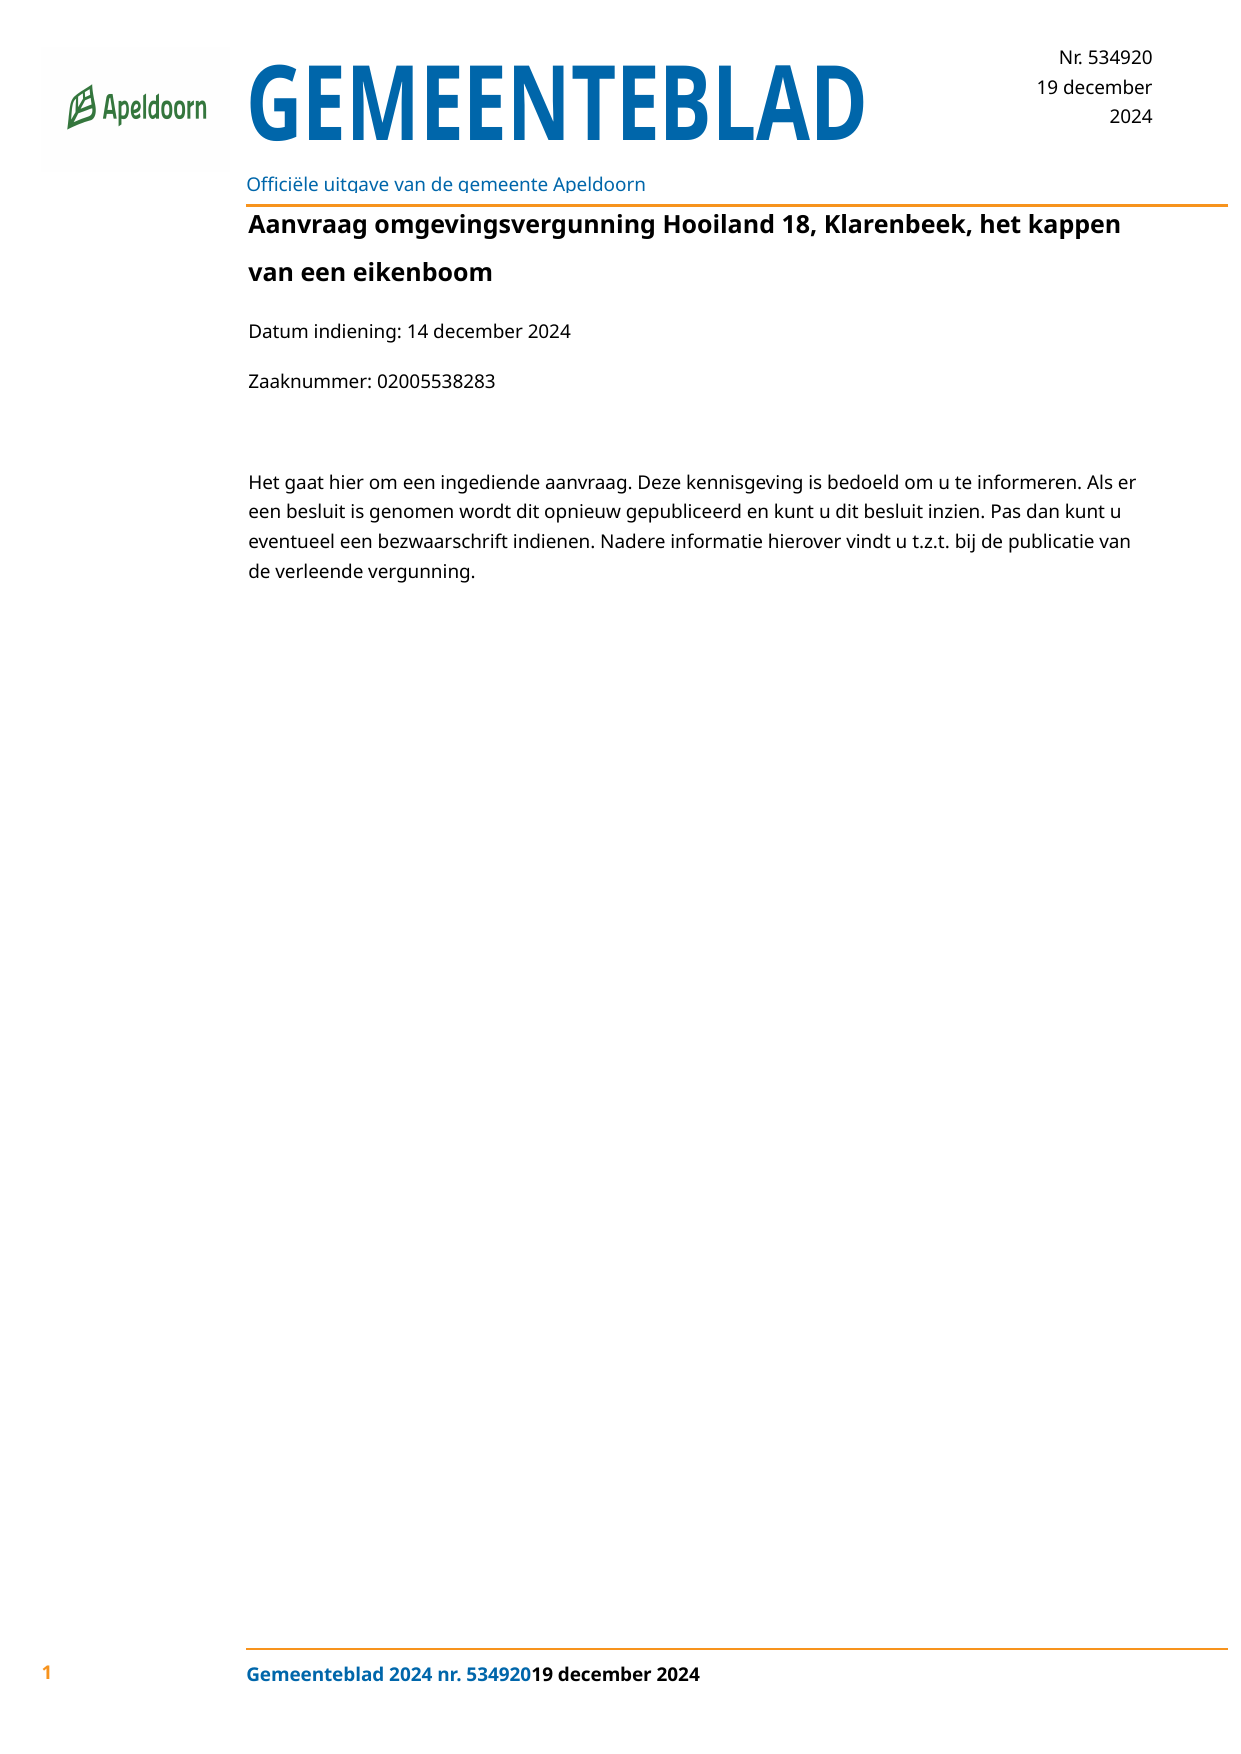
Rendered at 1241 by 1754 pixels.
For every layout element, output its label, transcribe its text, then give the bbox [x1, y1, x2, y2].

text Aanvraag omgevingsvergunning Hooiland 18, Klarenbeek, het kappen van een eikenboom [248, 207, 1152, 288]
text Datum indiening: 14 december 2024 [248, 318, 1152, 344]
text Het gaat hier om een ingediende aanvraag. Deze kennisgeving is bedoeld om u te informeren. Als er een besluit is genomen wordt dit opnieuw gepubliceerd en kunt u dit besluit inzien. Pas dan kunt u eventueel een bezwaarschrift indienen. Nadere informatie hierover vindt u t.z.t. bij de publicatie van de verleende vergunning. [248, 469, 1152, 584]
text Zaaknummer: 02005538283 [248, 368, 1152, 394]
picture [41, 47, 231, 172]
